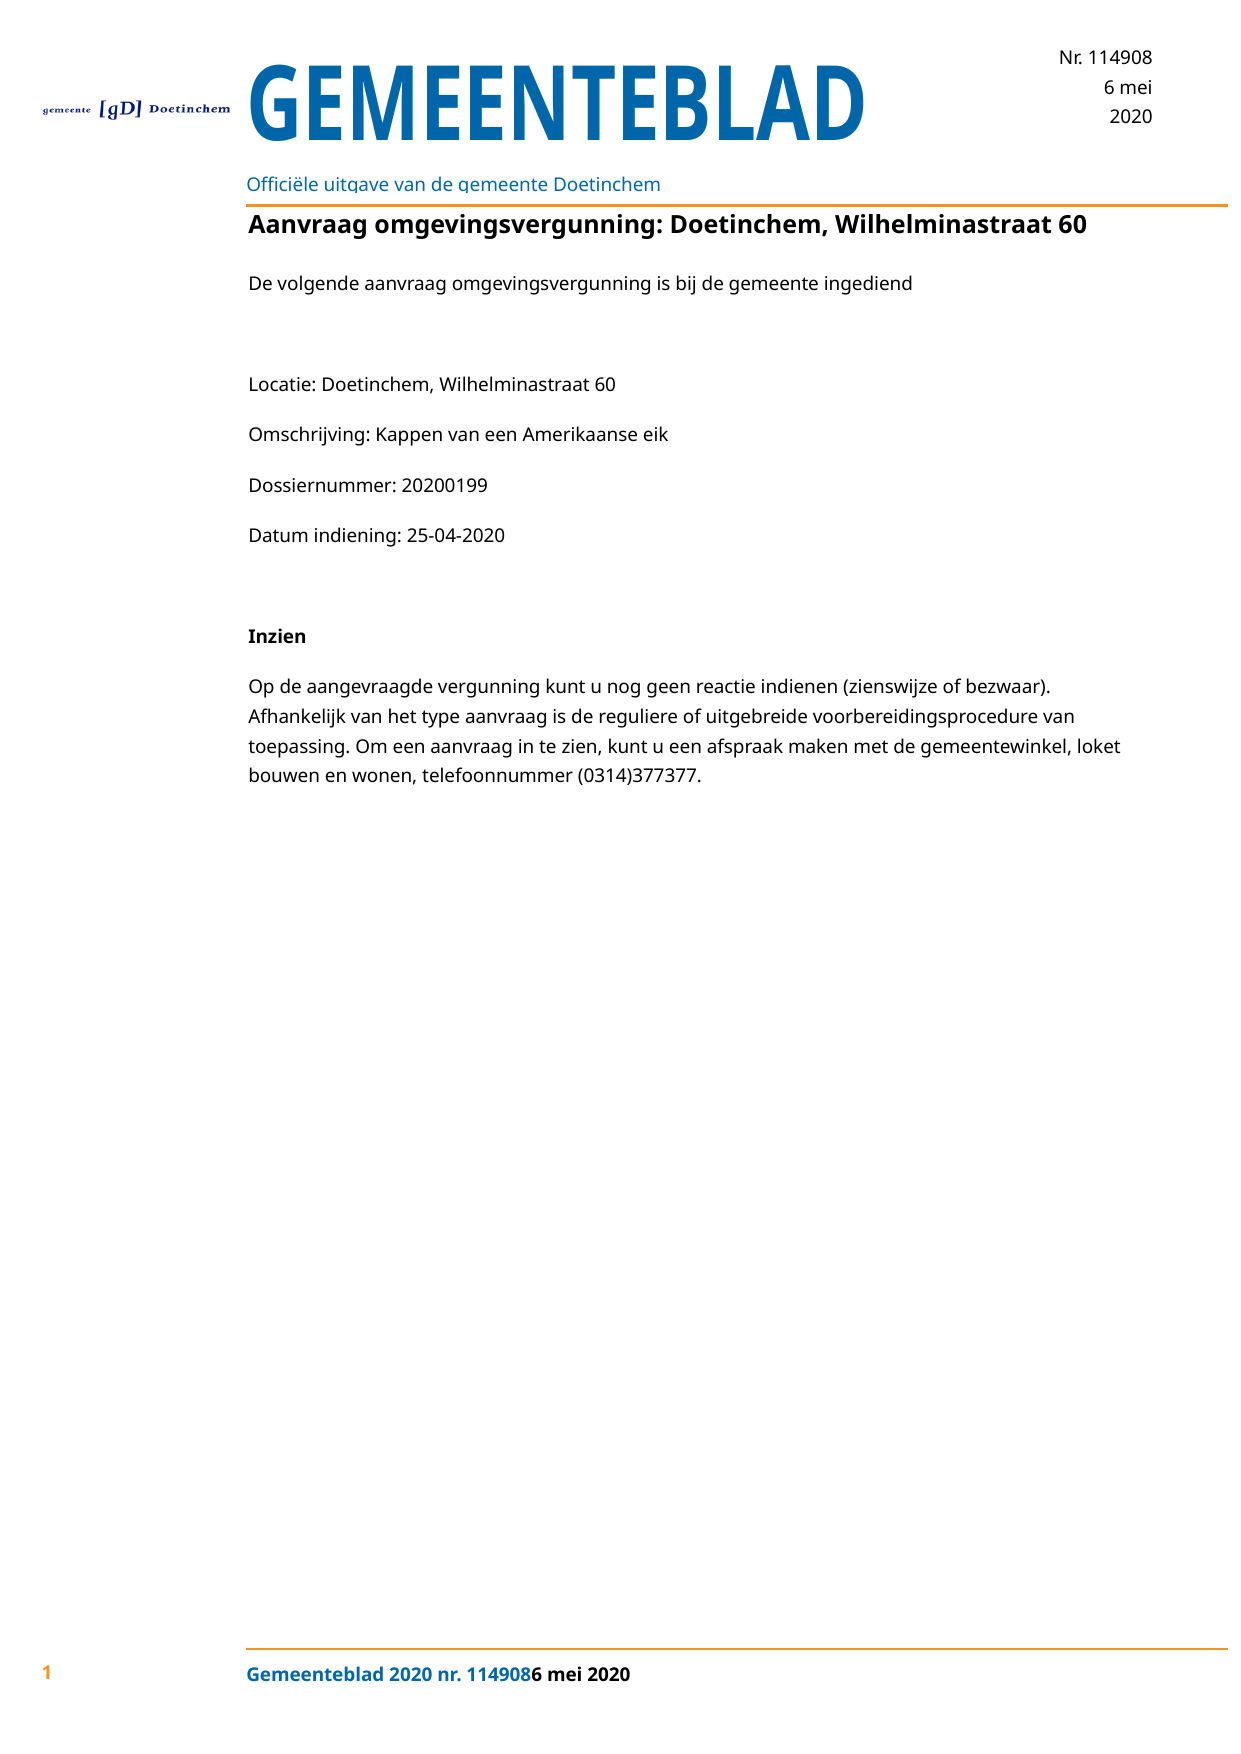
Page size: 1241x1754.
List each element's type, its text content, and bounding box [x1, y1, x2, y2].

text Locatie: Doetinchem, Wilhelminastraat 60 [248, 371, 1152, 397]
text Op de aangevraagde vergunning kunt u nog geen reactie indienen (zienswijze of bezwaar). Afhankelijk van het type aanvraag is de reguliere of uitgebreide voorbereidingsprocedure van toepassing. Om een aanvraag in te zien, kunt u een afspraak maken met de gemeentewinkel, loket bouwen en wonen, telefoonnummer (0314)377377. [248, 674, 1152, 788]
text Aanvraag omgevingsvergunning: Doetinchem, Wilhelminastraat 60 [248, 207, 1152, 241]
text Datum indiening: 25-04-2020 [248, 522, 1152, 548]
text Inzien [248, 623, 1152, 649]
text Dossiernummer: 20200199 [248, 472, 1152, 498]
picture [41, 47, 231, 172]
text Omschrijving: Kappen van een Amerikaanse eik [248, 422, 1152, 447]
text De volgende aanvraag omgevingsvergunning is bij de gemeente ingediend [248, 270, 1152, 296]
